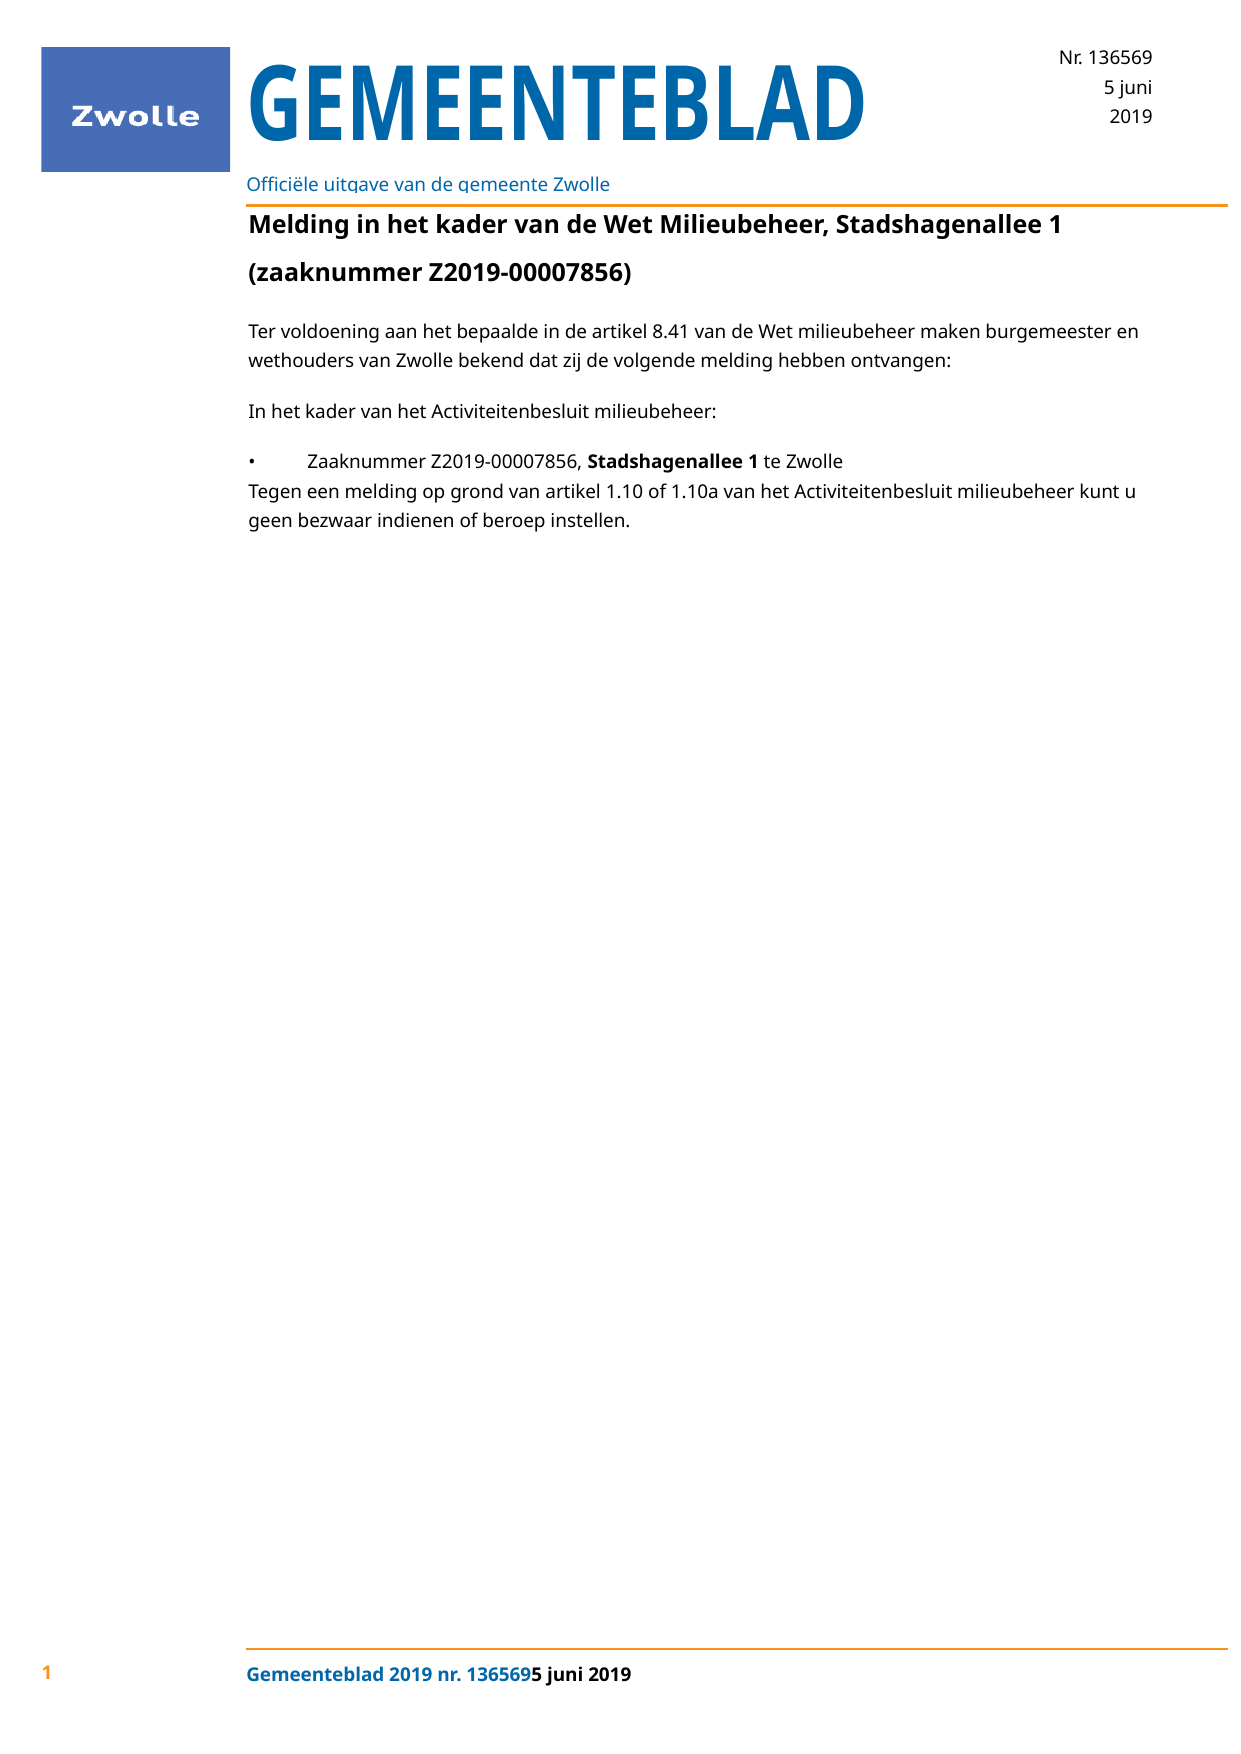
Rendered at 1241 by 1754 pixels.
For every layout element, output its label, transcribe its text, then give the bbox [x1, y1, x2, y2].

picture [41, 47, 231, 172]
list Zaaknummer Z2019-00007856, Stadshagenallee 1 te Zwolle [248, 448, 1152, 474]
text Melding in het kader van de Wet Milieubeheer, Stadshagenallee 1 (zaaknummer Z2019-00007856) [248, 207, 1152, 288]
text Ter voldoening aan het bepaalde in de artikel 8.41 van de Wet milieubeheer maken burgemeester en wethouders van Zwolle bekend dat zij de volgende melding hebben ontvangen: [248, 318, 1152, 373]
text In het kader van het Activiteitenbesluit milieubeheer: [248, 398, 1152, 424]
text Tegen een melding op grond van artikel 1.10 of 1.10a van het Activiteitenbesluit milieubeheer kunt u geen bezwaar indienen of beroep instellen. [248, 478, 1152, 533]
